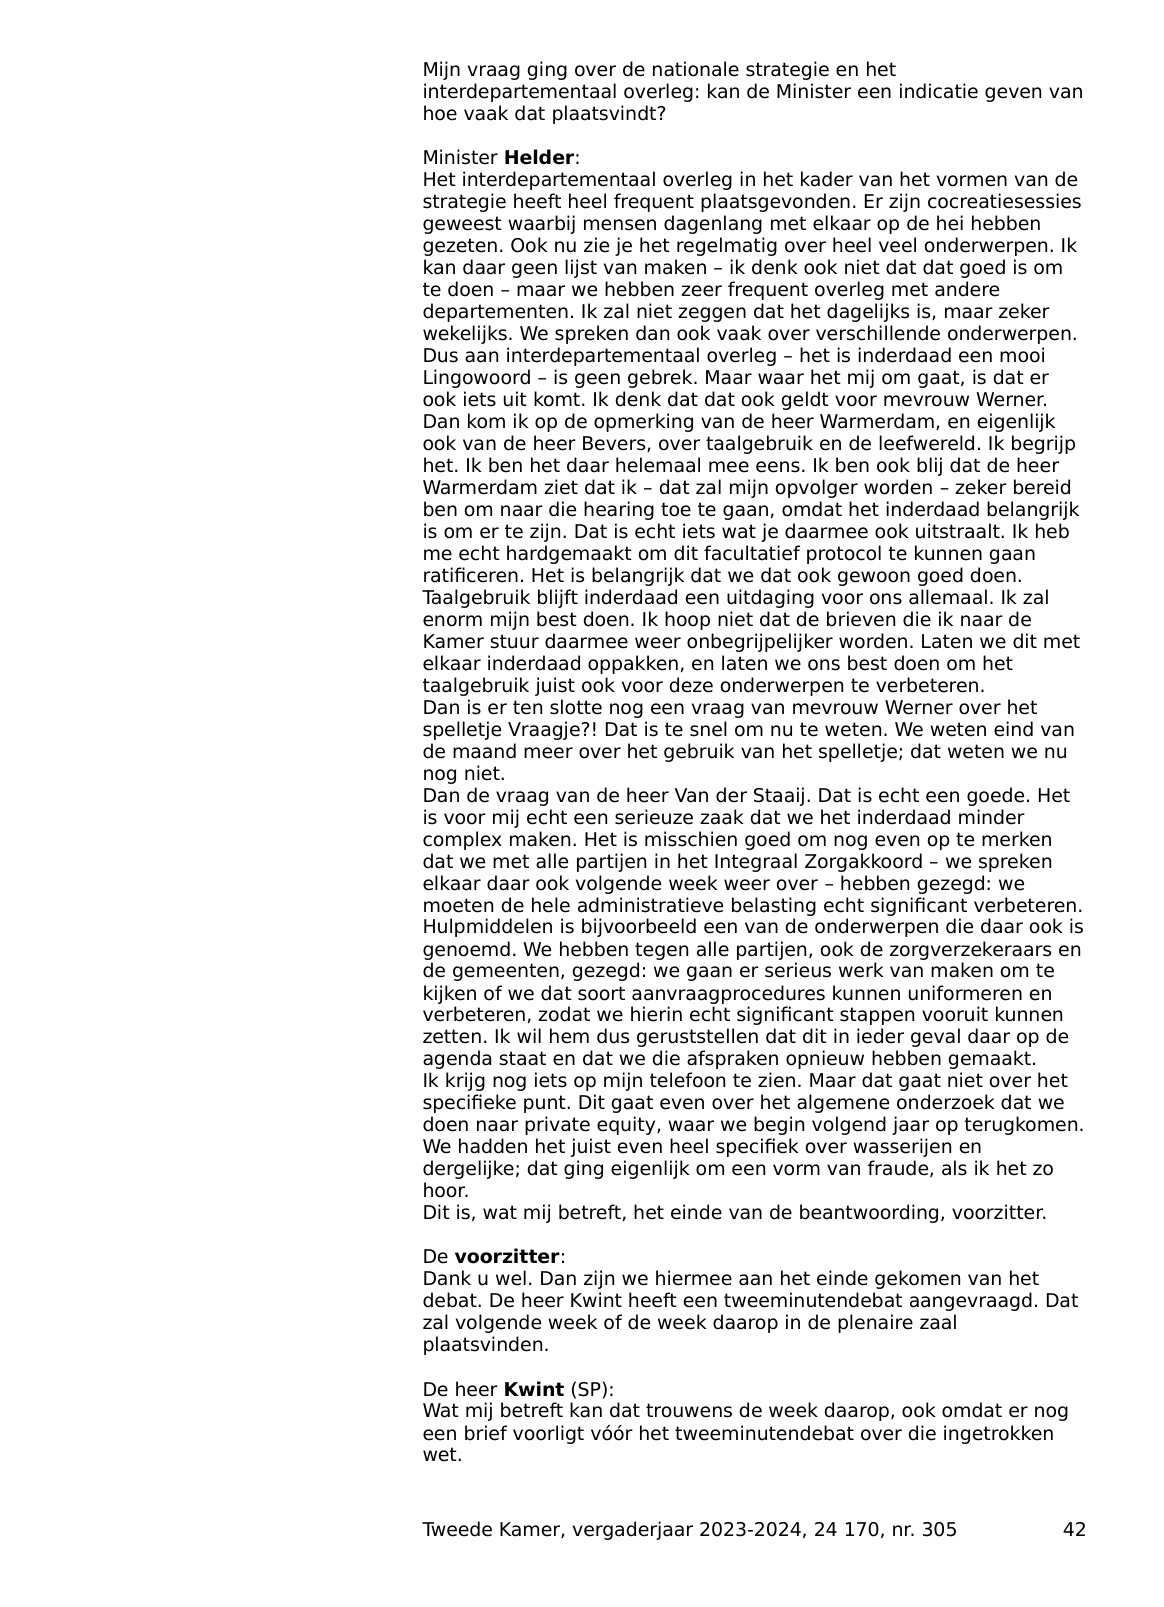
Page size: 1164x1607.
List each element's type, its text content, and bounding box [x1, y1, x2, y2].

text Minister Helder: [422, 147, 1087, 169]
text Dan de vraag van de heer Van der Staaij. Dat is echt een goede. Het is voor mij echt een serieuze zaak dat we het inderdaad minder complex maken. Het is misschien goed om nog even op te merken dat we met alle partijen in het Integraal Zorgakkoord – we spreken elkaar daar ook volgende week weer over – hebben gezegd: we moeten de hele administratieve belasting echt significant verbeteren. Hulpmiddelen is bijvoorbeeld een van de onderwerpen die daar ook is genoemd. We hebben tegen alle partijen, ook de zorgverzekeraars en de gemeenten, gezegd: we gaan er serieus werk van maken om te kijken of we dat soort aanvraagprocedures kunnen uniformeren en verbeteren, zodat we hierin echt significant stappen vooruit kunnen zetten. Ik wil hem dus geruststellen dat dit in ieder geval daar op de agenda staat en dat we die afspraken opnieuw hebben gemaakt. [422, 784, 1087, 1070]
text Mijn vraag ging over de nationale strategie en het interdepartementaal overleg: kan de Minister een indicatie geven van hoe vaak dat plaatsvindt? [422, 59, 1087, 125]
text Het interdepartementaal overleg in het kader van het vormen van de strategie heeft heel frequent plaatsgevonden. Er zijn cocreatiesessies geweest waarbij mensen dagenlang met elkaar op de hei hebben gezeten. Ook nu zie je het regelmatig over heel veel onderwerpen. Ik kan daar geen lijst van maken – ik denk ook niet dat dat goed is om te doen – maar we hebben zeer frequent overleg met andere departementen. Ik zal niet zeggen dat het dagelijks is, maar zeker wekelijks. We spreken dan ook vaak over verschillende onderwerpen. Dus aan interdepartementaal overleg – het is inderdaad een mooi Lingowoord – is geen gebrek. Maar waar het mij om gaat, is dat er ook iets uit komt. Ik denk dat dat ook geldt voor mevrouw Werner. [422, 169, 1087, 411]
text Dit is, wat mij betreft, het einde van de beantwoording, voorzitter. [422, 1202, 1087, 1224]
text Dan is er ten slotte nog een vraag van mevrouw Werner over het spelletje Vraagje?! Dat is te snel om nu te weten. We weten eind van de maand meer over het gebruik van het spelletje; dat weten we nu nog niet. [422, 697, 1087, 784]
text Dan kom ik op de opmerking van de heer Warmerdam, en eigenlijk ook van de heer Bevers, over taalgebruik en de leefwereld. Ik begrijp het. Ik ben het daar helemaal mee eens. Ik ben ook blij dat de heer Warmerdam ziet dat ik – dat zal mijn opvolger worden – zeker bereid ben om naar die hearing toe te gaan, omdat het inderdaad belangrijk is om er te zijn. Dat is echt iets wat je daarmee ook uitstraalt. Ik heb me echt hardgemaakt om dit facultatief protocol te kunnen gaan ratificeren. Het is belangrijk dat we dat ook gewoon goed doen. Taalgebruik blijft inderdaad een uitdaging voor ons allemaal. Ik zal enorm mijn best doen. Ik hoop niet dat de brieven die ik naar de Kamer stuur daarmee weer onbegrijpelijker worden. Laten we dit met elkaar inderdaad oppakken, en laten we ons best doen om het taalgebruik juist ook voor deze onderwerpen te verbeteren. [422, 411, 1087, 697]
text Ik krijg nog iets op mijn telefoon te zien. Maar dat gaat niet over het specifieke punt. Dit gaat even over het algemene onderzoek dat we doen naar private equity, waar we begin volgend jaar op terugkomen. We hadden het juist even heel specifiek over wasserijen en dergelijke; dat ging eigenlijk om een vorm van fraude, als ik het zo hoor. [422, 1070, 1087, 1202]
text Dank u wel. Dan zijn we hiermee aan het einde gekomen van het debat. De heer Kwint heeft een tweeminutendebat aangevraagd. Dat zal volgende week of de week daarop in de plenaire zaal plaatsvinden. [422, 1268, 1087, 1356]
text Wat mij betreft kan dat trouwens de week daarop, ook omdat er nog een brief voorligt vóór het tweeminutendebat over die ingetrokken wet. [422, 1400, 1087, 1466]
text De voorzitter: [422, 1246, 1087, 1268]
text De heer Kwint (SP): [422, 1378, 1087, 1400]
